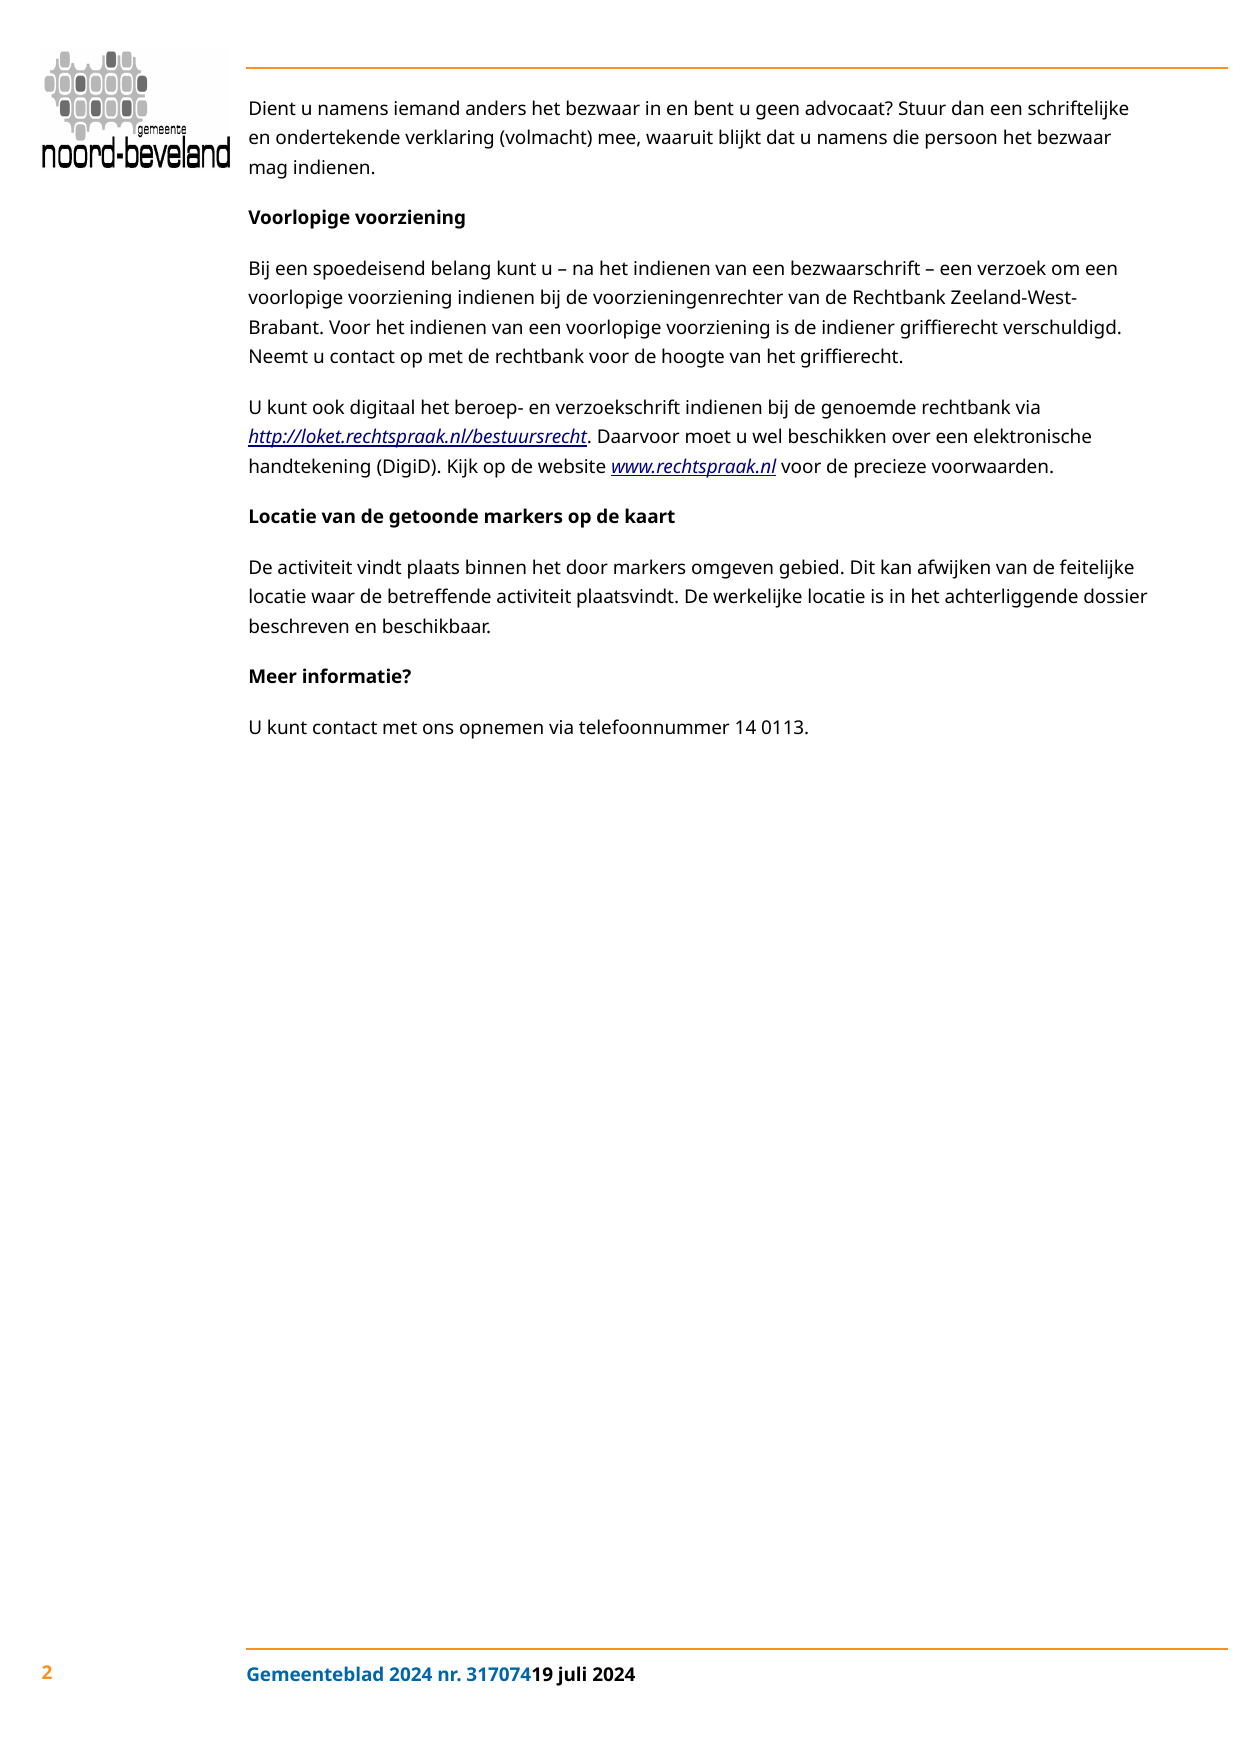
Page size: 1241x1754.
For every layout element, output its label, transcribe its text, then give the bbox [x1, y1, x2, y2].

text Meer informatie? [248, 663, 1152, 689]
text Locatie van de getoonde markers op de kaart [248, 503, 1152, 529]
picture [41, 47, 231, 172]
text De activiteit vindt plaats binnen het door markers omgeven gebied. Dit kan afwijken van de feitelijke locatie waar de betreffende activiteit plaatsvindt. De werkelijke locatie is in het achterliggende dossier beschreven en beschikbaar. [248, 554, 1152, 639]
text U kunt ook digitaal het beroep- en verzoekschrift indienen bij de genoemde rechtbank via http://loket.rechtspraak.nl/bestuursrecht. Daarvoor moet u wel beschikken over een elektronische handtekening (DigiD). Kijk op de website www.rechtspraak.nl voor de precieze voorwaarden. [248, 394, 1152, 479]
text U kunt contact met ons opnemen via telefoonnummer 14 0113. [248, 714, 1152, 740]
text Bij een spoedeisend belang kunt u – na het indienen van een bezwaarschrift – een verzoek om een voorlopige voorziening indienen bij de voorzieningenrechter van de Rechtbank Zeeland-West-Brabant. Voor het indienen van een voorlopige voorziening is de indiener griffierecht verschuldigd. Neemt u contact op met de rechtbank voor de hoogte van het griffierecht. [248, 255, 1152, 369]
text Dient u namens iemand anders het bezwaar in en bent u geen advocaat? Stuur dan een schriftelijke en ondertekende verklaring (volmacht) mee, waaruit blijkt dat u namens die persoon het bezwaar mag indienen. [248, 95, 1152, 180]
text Voorlopige voorziening [248, 204, 1152, 230]
